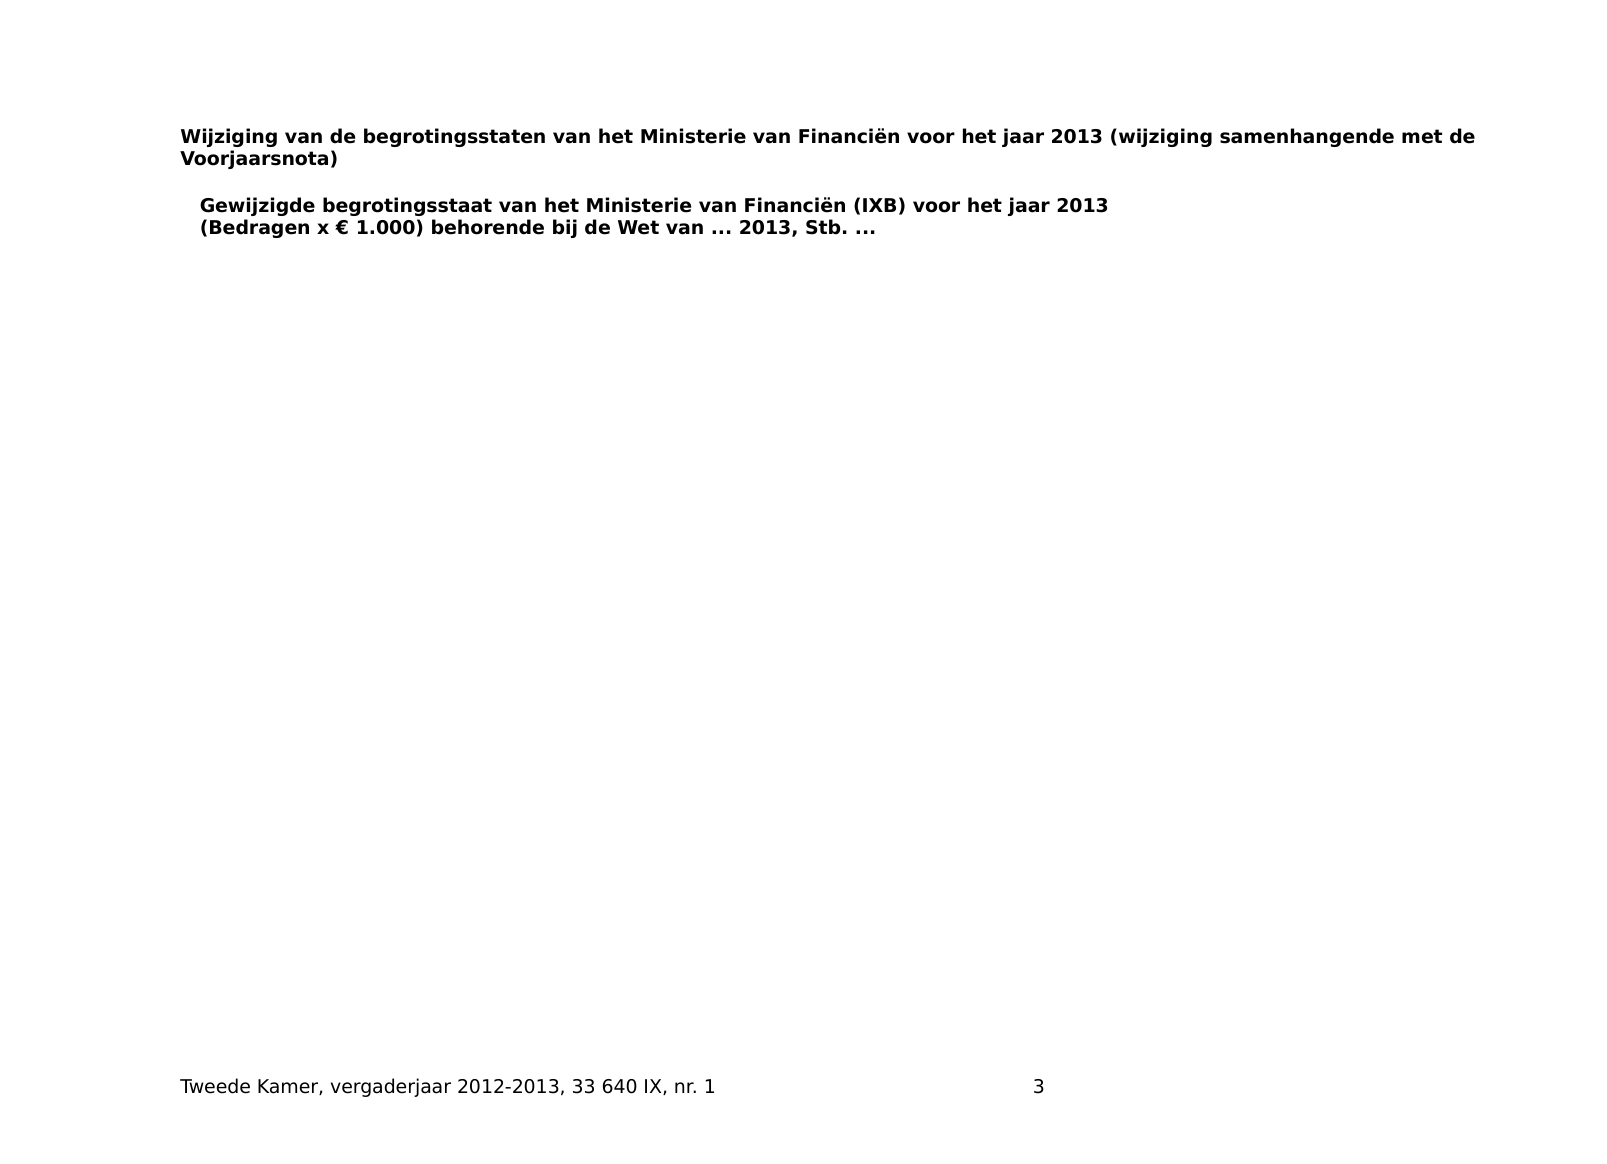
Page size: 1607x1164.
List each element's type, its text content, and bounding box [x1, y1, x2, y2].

text Gewijzigde begrotingsstaat van het Ministerie van Financiën (IXB) voor het jaar 2013 [180, 194, 1529, 217]
text (Bedragen x € 1.000) behorende bij de Wet van ... 2013, Stb. ... [180, 217, 1529, 238]
subtitle Wijziging van de begrotingsstaten van het Ministerie van Financiën voor het jaar 2013 (wijziging samenhangende met de Voorjaarsnota) [180, 126, 1529, 169]
